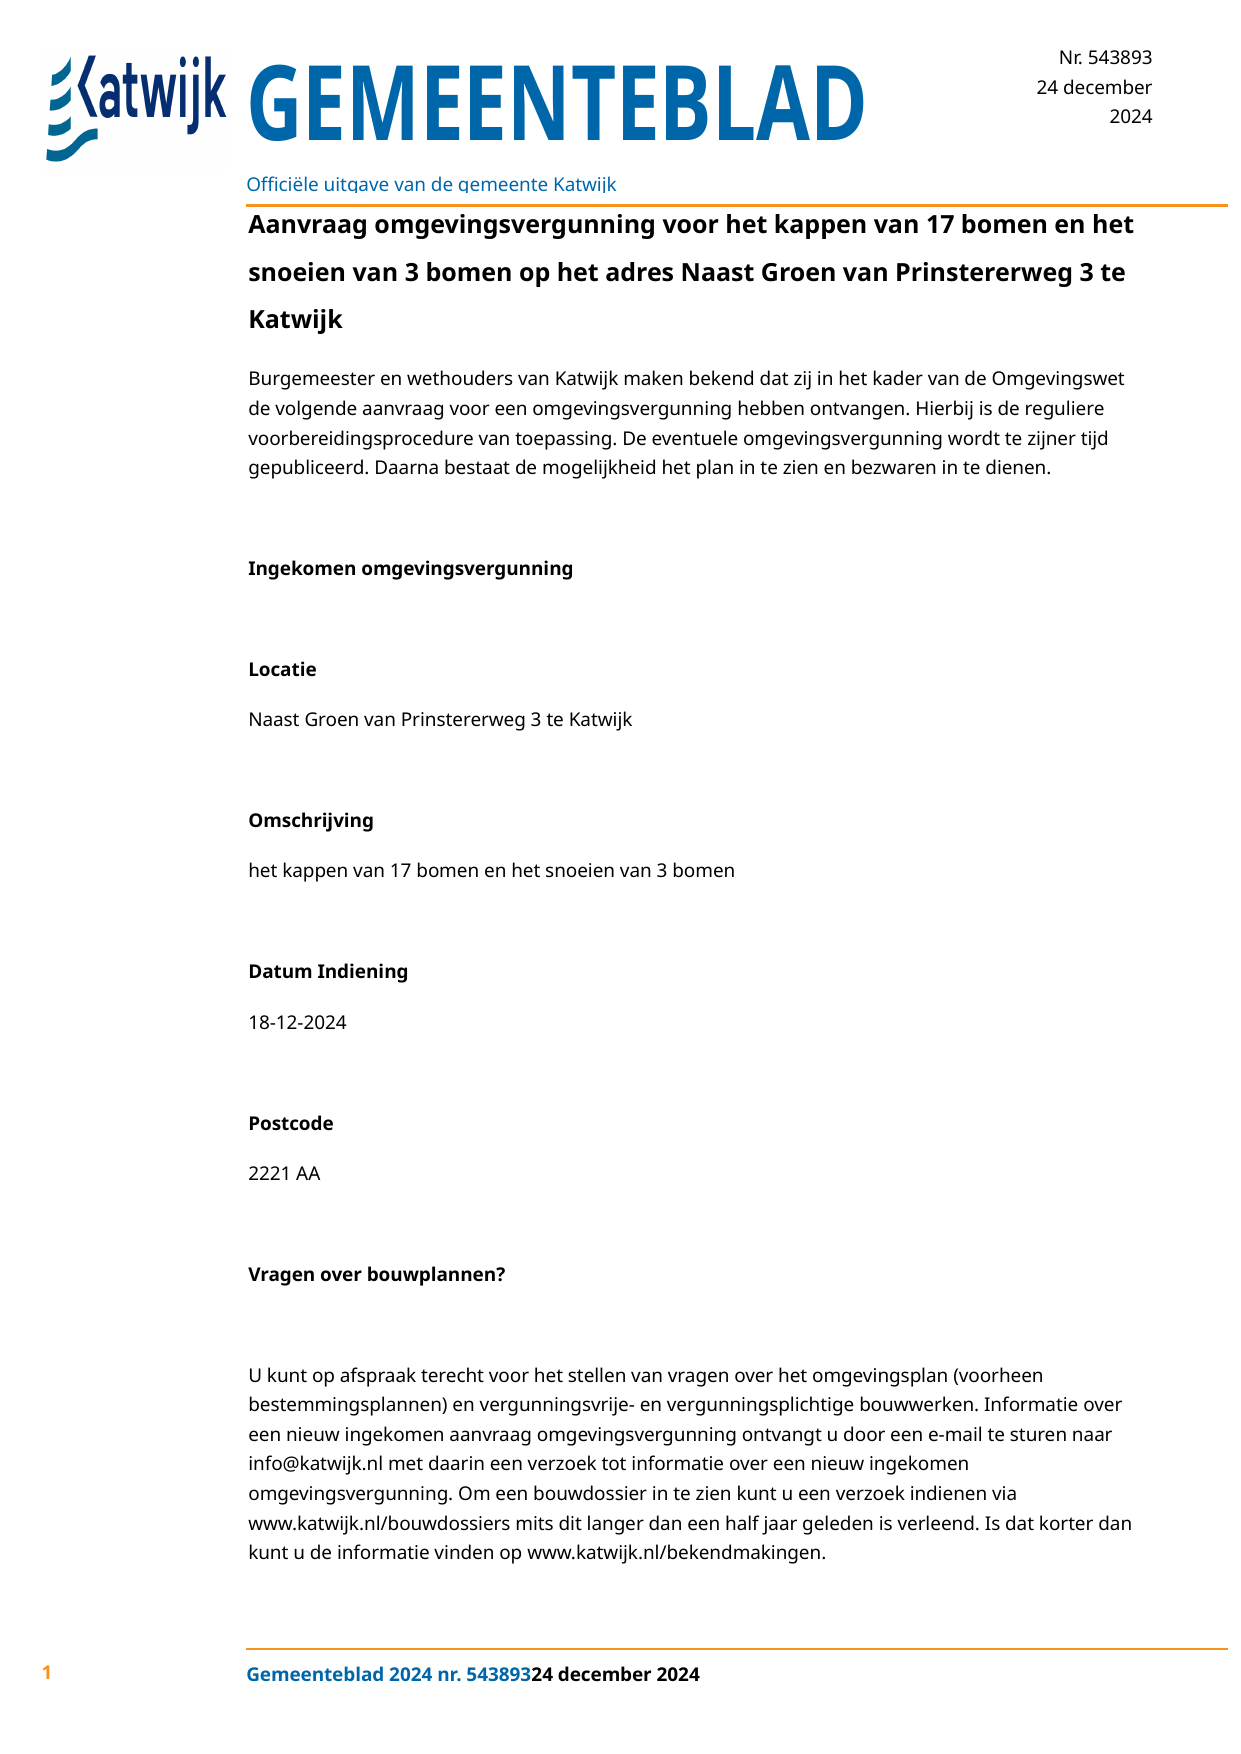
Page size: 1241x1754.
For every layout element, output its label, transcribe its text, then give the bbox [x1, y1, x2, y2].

text U kunt op afspraak terecht voor het stellen van vragen over het omgevingsplan (voorheen bestemmingsplannen) en vergunningsvrije- en vergunningsplichtige bouwwerken. Informatie over een nieuw ingekomen aanvraag omgevingsvergunning ontvangt u door een e-mail te sturen naar info@katwijk.nl met daarin een verzoek tot informatie over een nieuw ingekomen omgevingsvergunning. Om een bouwdossier in te zien kunt u een verzoek indienen via www.katwijk.nl/bouwdossiers mits dit langer dan een half jaar geleden is verleend. Is dat korter dan kunt u de informatie vinden op www.katwijk.nl/bekendmakingen. [248, 1362, 1152, 1565]
text Burgemeester en wethouders van Katwijk maken bekend dat zij in het kader van de Omgevingswet de volgende aanvraag voor een omgevingsvergunning hebben ontvangen. Hierbij is de reguliere voorbereidingsprocedure van toepassing. De eventuele omgevingsvergunning wordt te zijner tijd gepubliceerd. Daarna bestaat de mogelijkheid het plan in te zien en bezwaren in te dienen. [248, 366, 1152, 480]
text het kappen van 17 bomen en het snoeien van 3 bomen [248, 858, 1152, 883]
text Naast Groen van Prinstererweg 3 te Katwijk [248, 706, 1152, 732]
picture [41, 47, 231, 172]
text Aanvraag omgevingsvergunning voor het kappen van 17 bomen en het snoeien van 3 bomen op het adres Naast Groen van Prinstererweg 3 te Katwijk [248, 207, 1152, 336]
text 2221 AA [248, 1160, 1152, 1186]
text Omschrijving [248, 807, 1152, 833]
text Datum Indiening [248, 958, 1152, 984]
text Vragen over bouwplannen? [248, 1261, 1152, 1287]
text Locatie [248, 656, 1152, 682]
text Ingekomen omgevingsvergunning [248, 555, 1152, 581]
text Postcode [248, 1110, 1152, 1135]
text 18-12-2024 [248, 1009, 1152, 1034]
